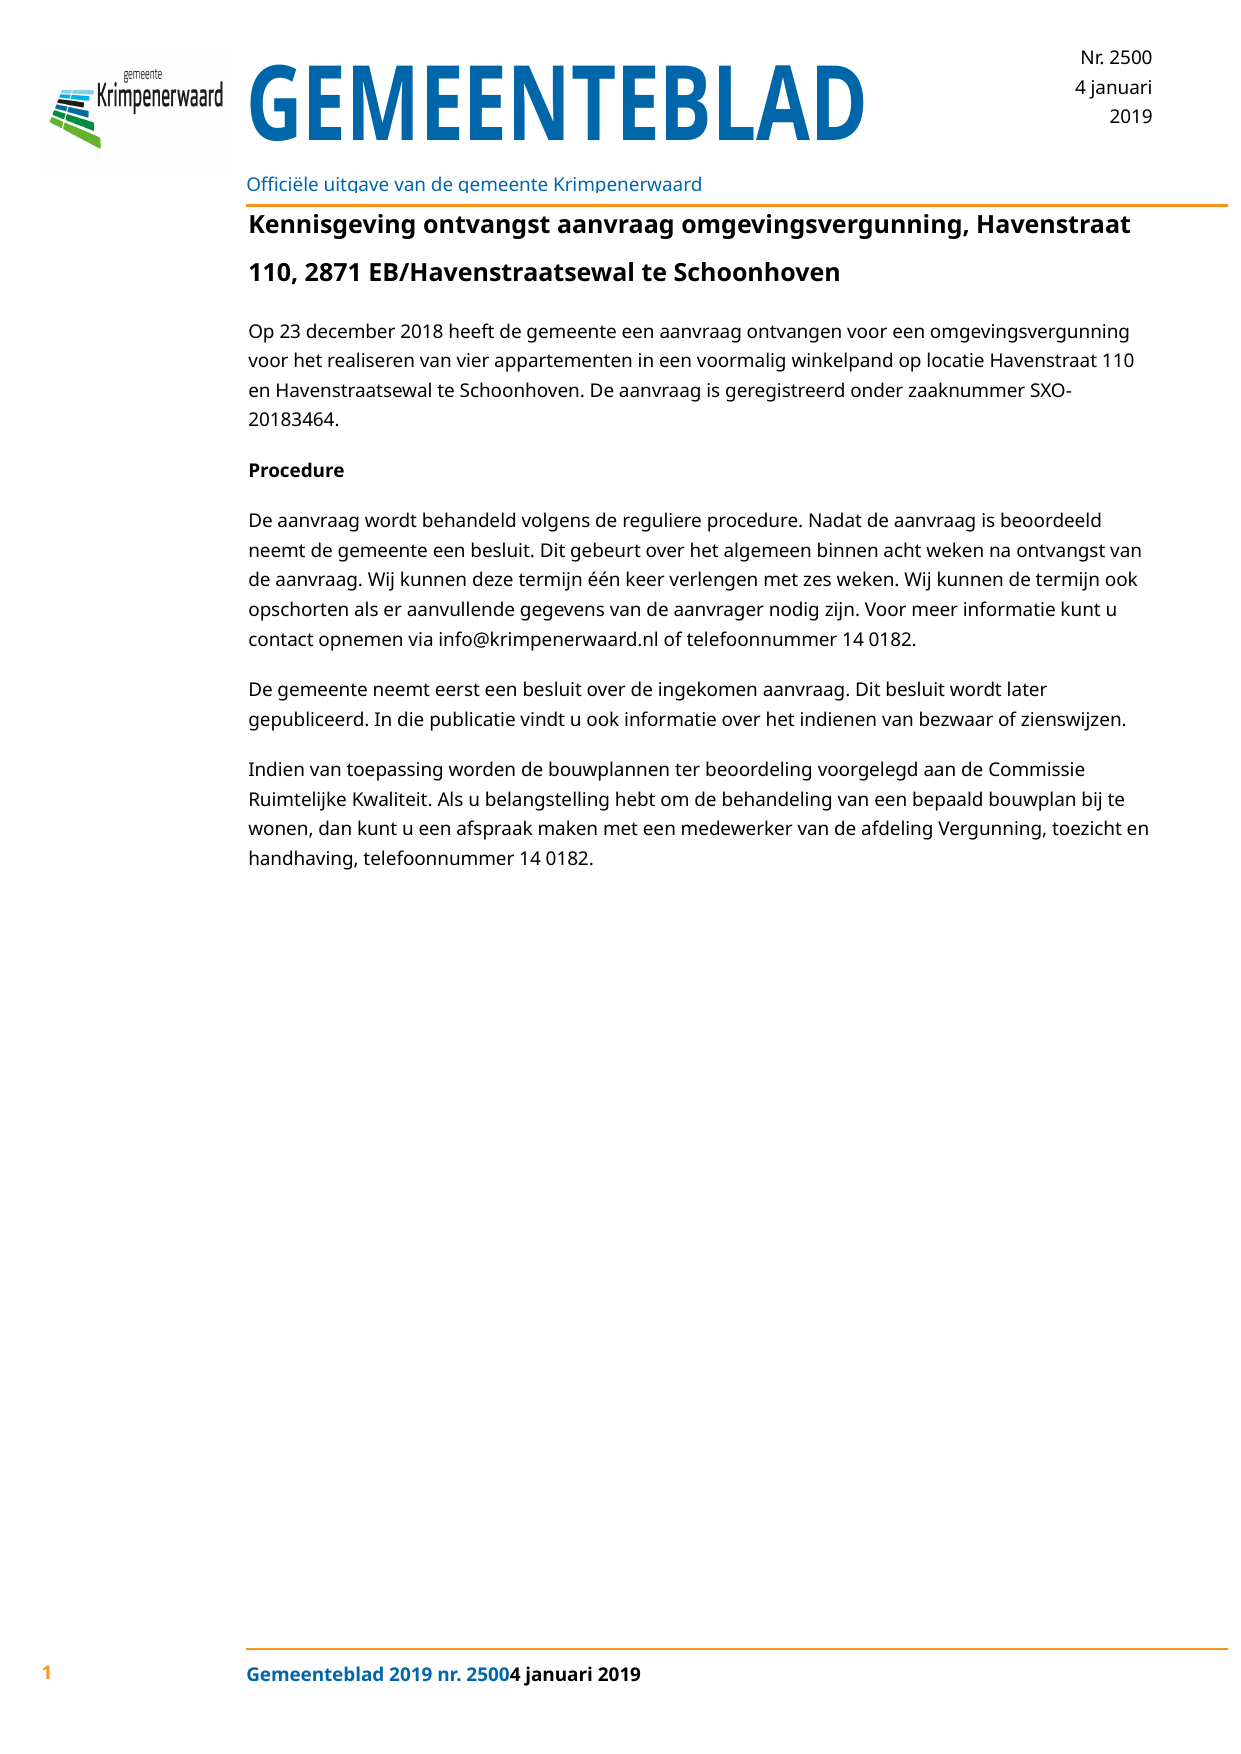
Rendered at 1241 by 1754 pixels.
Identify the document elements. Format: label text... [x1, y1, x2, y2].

picture [41, 47, 231, 172]
text Indien van toepassing worden de bouwplannen ter beoordeling voorgelegd aan de Commissie Ruimtelijke Kwaliteit. Als u belangstelling hebt om de behandeling van een bepaald bouwplan bij te wonen, dan kunt u een afspraak maken met een medewerker van de afdeling Vergunning, toezicht en handhaving, telefoonnummer 14 0182. [248, 756, 1152, 871]
text Op 23 december 2018 heeft de gemeente een aanvraag ontvangen voor een omgevingsvergunning voor het realiseren van vier appartementen in een voormalig winkelpand op locatie Havenstraat 110 en Havenstraatsewal te Schoonhoven. De aanvraag is geregistreerd onder zaaknummer SXO-20183464. [248, 318, 1152, 432]
text De gemeente neemt eerst een besluit over de ingekomen aanvraag. Dit besluit wordt later gepubliceerd. In die publicatie vindt u ook informatie over het indienen van bezwaar of zienswijzen. [248, 676, 1152, 732]
text De aanvraag wordt behandeld volgens de reguliere procedure. Nadat de aanvraag is beoordeeld neemt de gemeente een besluit. Dit gebeurt over het algemeen binnen acht weken na ontvangst van de aanvraag. Wij kunnen deze termijn één keer verlengen met zes weken. Wij kunnen de termijn ook opschorten als er aanvullende gegevens van de aanvrager nodig zijn. Voor meer informatie kunt u contact opnemen via info@krimpenerwaard.nl of telefoonnummer 14 0182. [248, 507, 1152, 652]
text Kennisgeving ontvangst aanvraag omgevingsvergunning, Havenstraat 110, 2871 EB/Havenstraatsewal te Schoonhoven [248, 207, 1152, 288]
text Procedure [248, 457, 1152, 483]
